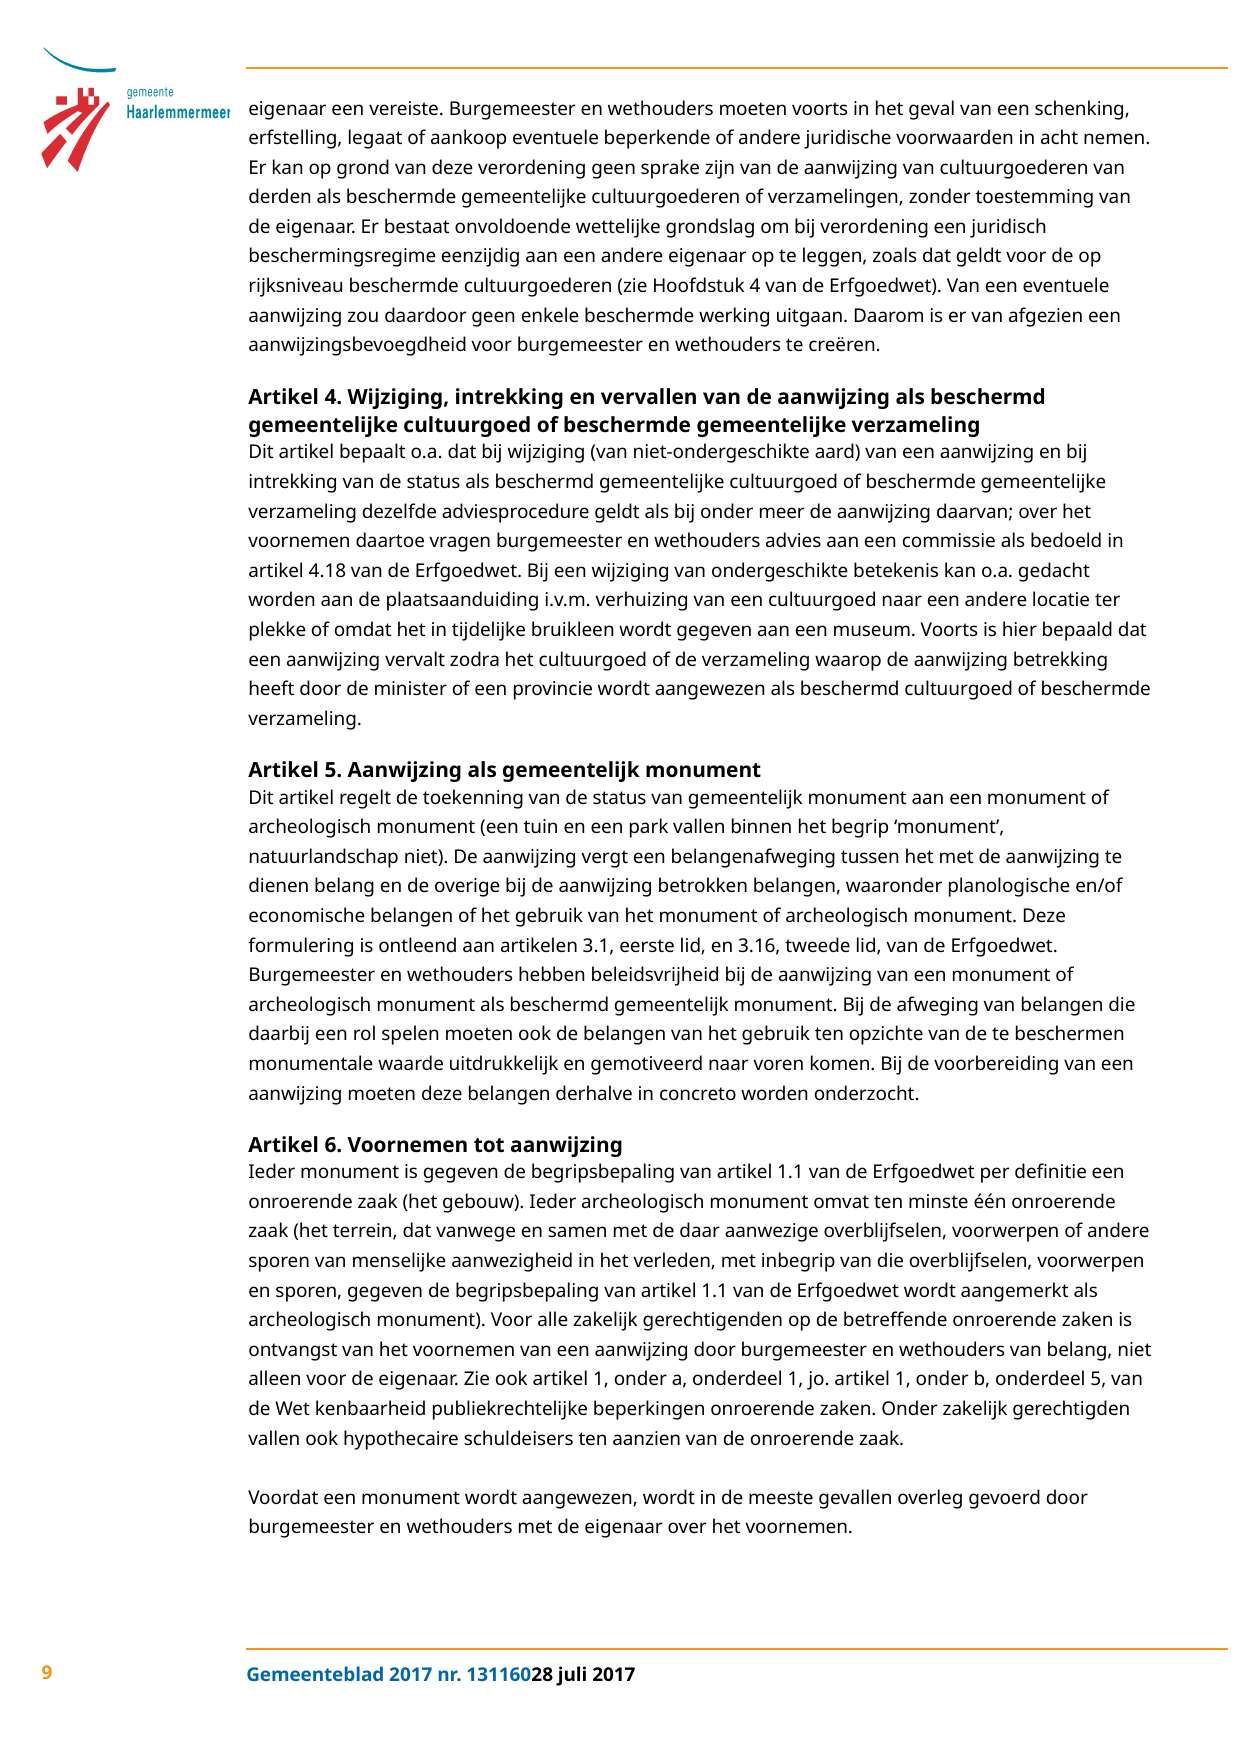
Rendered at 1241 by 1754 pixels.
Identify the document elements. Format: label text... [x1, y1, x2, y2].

text Burgemeester en wethouders hebben beleidsvrijheid bij de aanwijzing van een monument of archeologisch monument als beschermd gemeentelijk monument. Bij de afweging van belangen die daarbij een rol spelen moeten ook de belangen van het gebruik ten opzichte van de te beschermen monumentale waarde uitdrukkelijk en gemotiveerd naar voren komen. Bij de voorbereiding van een aanwijzing moeten deze belangen derhalve in concreto worden onderzocht. [248, 961, 1152, 1105]
text Artikel 4. Wijziging, intrekking en vervallen van de aanwijzing als beschermd gemeentelijke cultuurgoed of beschermde gemeentelijke verzameling [248, 382, 1152, 439]
text Dit artikel bepaalt o.a. dat bij wijziging (van niet-ondergeschikte aard) van een aanwijzing en bij intrekking van de status als beschermd gemeentelijke cultuurgoed of beschermde gemeentelijke verzameling dezelfde adviesprocedure geldt als bij onder meer de aanwijzing daarvan; over het voornemen daartoe vragen burgemeester en wethouders advies aan een commissie als bedoeld in artikel 4.18 van de Erfgoedwet. Bij een wijziging van ondergeschikte betekenis kan o.a. gedacht worden aan de plaatsaanduiding i.v.m. verhuizing van een cultuurgoed naar een andere locatie ter plekke of omdat het in tijdelijke bruikleen wordt gegeven aan een museum. Voorts is hier bepaald dat een aanwijzing vervalt zodra het cultuurgoed of de verzameling waarop de aanwijzing betrekking heeft door de minister of een provincie wordt aangewezen als beschermd cultuurgoed of beschermde verzameling. [248, 439, 1152, 731]
text Artikel 5. Aanwijzing als gemeentelijk monument [248, 755, 1152, 784]
text Er kan op grond van deze verordening geen sprake zijn van de aanwijzing van cultuurgoederen van derden als beschermde gemeentelijke cultuurgoederen of verzamelingen, zonder toestemming van de eigenaar. Er bestaat onvoldoende wettelijke grondslag om bij verordening een juridisch beschermingsregime eenzijdig aan een andere eigenaar op te leggen, zoals dat geldt voor de op rijksniveau beschermde cultuurgoederen (zie Hoofdstuk 4 van de Erfgoedwet). Van een eventuele aanwijzing zou daardoor geen enkele beschermde werking uitgaan. Daarom is er van afgezien een aanwijzingsbevoegdheid voor burgemeester en wethouders te creëren. [248, 154, 1152, 357]
text Voordat een monument wordt aangewezen, wordt in de meeste gevallen overleg gevoerd door burgemeester en wethouders met de eigenaar over het voornemen. [248, 1484, 1152, 1539]
text Artikel 6. Voornemen tot aanwijzing [248, 1130, 1152, 1158]
text eigenaar een vereiste. Burgemeester en wethouders moeten voorts in het geval van een schenking, erfstelling, legaat of aankoop eventuele beperkende of andere juridische voorwaarden in acht nemen. [248, 95, 1152, 150]
text Dit artikel regelt de toekenning van de status van gemeentelijk monument aan een monument of archeologisch monument (een tuin en een park vallen binnen het begrip ‘monument’, natuurlandschap niet). De aanwijzing vergt een belangenafweging tussen het met de aanwijzing te dienen belang en de overige bij de aanwijzing betrokken belangen, waaronder planologische en/of economische belangen of het gebruik van het monument of archeologisch monument. Deze formulering is ontleend aan artikelen 3.1, eerste lid, en 3.16, tweede lid, van de Erfgoedwet. [248, 784, 1152, 957]
text Ieder monument is gegeven de begripsbepaling van artikel 1.1 van de Erfgoedwet per definitie een onroerende zaak (het gebouw). Ieder archeologisch monument omvat ten minste één onroerende zaak (het terrein, dat vanwege en samen met de daar aanwezige overblijfselen, voorwerpen of andere sporen van menselijke aanwezigheid in het verleden, met inbegrip van die overblijfselen, voorwerpen en sporen, gegeven de begripsbepaling van artikel 1.1 van de Erfgoedwet wordt aangemerkt als archeologisch monument). Voor alle zakelijk gerechtigenden op de betreffende onroerende zaken is ontvangst van het voornemen van een aanwijzing door burgemeester en wethouders van belang, niet alleen voor de eigenaar. Zie ook artikel 1, onder a, onderdeel 1, jo. artikel 1, onder b, onderdeel 5, van de Wet kenbaarheid publiekrechtelijke beperkingen onroerende zaken. Onder zakelijk gerechtigden vallen ook hypothecaire schuldeisers ten aanzien van de onroerende zaak. [248, 1158, 1152, 1451]
picture [41, 47, 231, 172]
